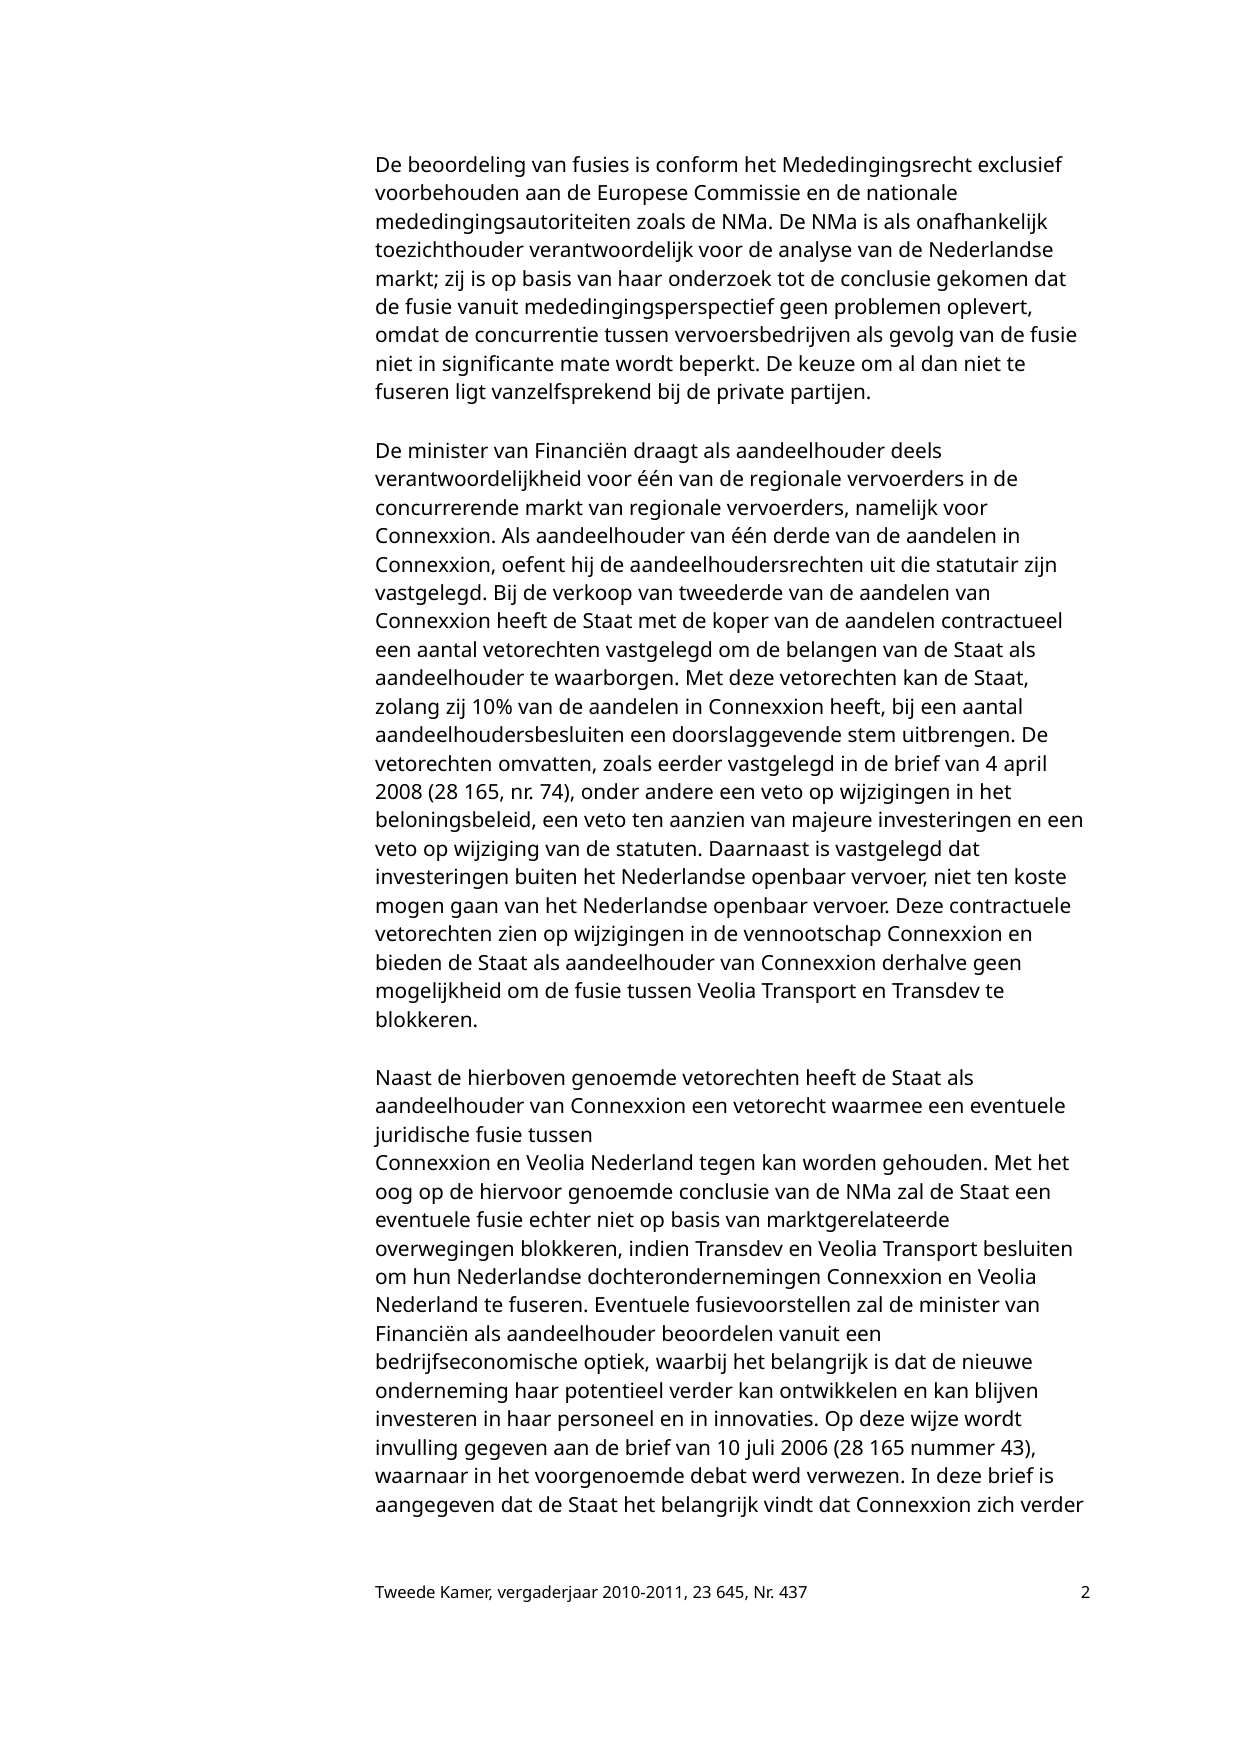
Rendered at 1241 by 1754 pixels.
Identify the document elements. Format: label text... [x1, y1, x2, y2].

text De beoordeling van fusies is conform het Mededingingsrecht exclusief voorbehouden aan de Europese Commissie en de nationale mededingingsautoriteiten zoals de NMa. De NMa is als onafhankelijk toezichthouder verantwoordelijk voor de analyse van de Nederlandse markt; zij is op basis van haar onderzoek tot de conclusie gekomen dat de fusie vanuit mededingingsperspectief geen problemen oplevert, omdat de concurrentie tussen vervoersbedrijven als gevolg van de fusie niet in significante mate wordt beperkt. De keuze om al dan niet te fuseren ligt vanzelfsprekend bij de private partijen. [375, 150, 1090, 406]
text De minister van Financiën draagt als aandeelhouder deels verantwoordelijkheid voor één van de regionale vervoerders in de concurrerende markt van regionale vervoerders, namelijk voor Connexxion. Als aandeelhouder van één derde van de aandelen in Connexxion, oefent hij de aandeelhoudersrechten uit die statutair zijn vastgelegd. Bij de verkoop van tweederde van de aandelen van Connexxion heeft de Staat met de koper van de aandelen contractueel een aantal vetorechten vastgelegd om de belangen van de Staat als aandeelhouder te waarborgen. Met deze vetorechten kan de Staat, zolang zij 10% van de aandelen in Connexxion heeft, bij een aantal aandeelhoudersbesluiten een doorslaggevende stem uitbrengen. De vetorechten omvatten, zoals eerder vastgelegd in de brief van 4 april 2008 (28 165, nr. 74), onder andere een veto op wijzigingen in het beloningsbeleid, een veto ten aanzien van majeure investeringen en een veto op wijziging van de statuten. Daarnaast is vastgelegd dat investeringen buiten het Nederlandse openbaar vervoer, niet ten koste mogen gaan van het Nederlandse openbaar vervoer. Deze contractuele vetorechten zien op wijzigingen in de vennootschap Connexxion en bieden de Staat als aandeelhouder van Connexxion derhalve geen mogelijkheid om de fusie tussen Veolia Transport en Transdev te blokkeren. [375, 436, 1090, 1033]
text Naast de hierboven genoemde vetorechten heeft de Staat als aandeelhouder van Connexxion een vetorecht waarmee een eventuele juridische fusie tussen [375, 1063, 1090, 1148]
text Connexxion en Veolia Nederland tegen kan worden gehouden. Met het oog op de hiervoor genoemde conclusie van de NMa zal de Staat een eventuele fusie echter niet op basis van marktgerelateerde overwegingen blokkeren, indien Transdev en Veolia Transport besluiten om hun Nederlandse dochterondernemingen Connexxion en Veolia Nederland te fuseren. Eventuele fusievoorstellen zal de minister van Financiën als aandeelhouder beoordelen vanuit een bedrijfseconomische optiek, waarbij het belangrijk is dat de nieuwe onderneming haar potentieel verder kan ontwikkelen en kan blijven investeren in haar personeel en in innovaties. Op deze wijze wordt invulling gegeven aan de brief van 10 juli 2006 (28 165 nummer 43), waarnaar in het voorgenoemde debat werd verwezen. In deze brief is aangegeven dat de Staat het belangrijk vindt dat Connexxion zich verder [375, 1148, 1090, 1518]
